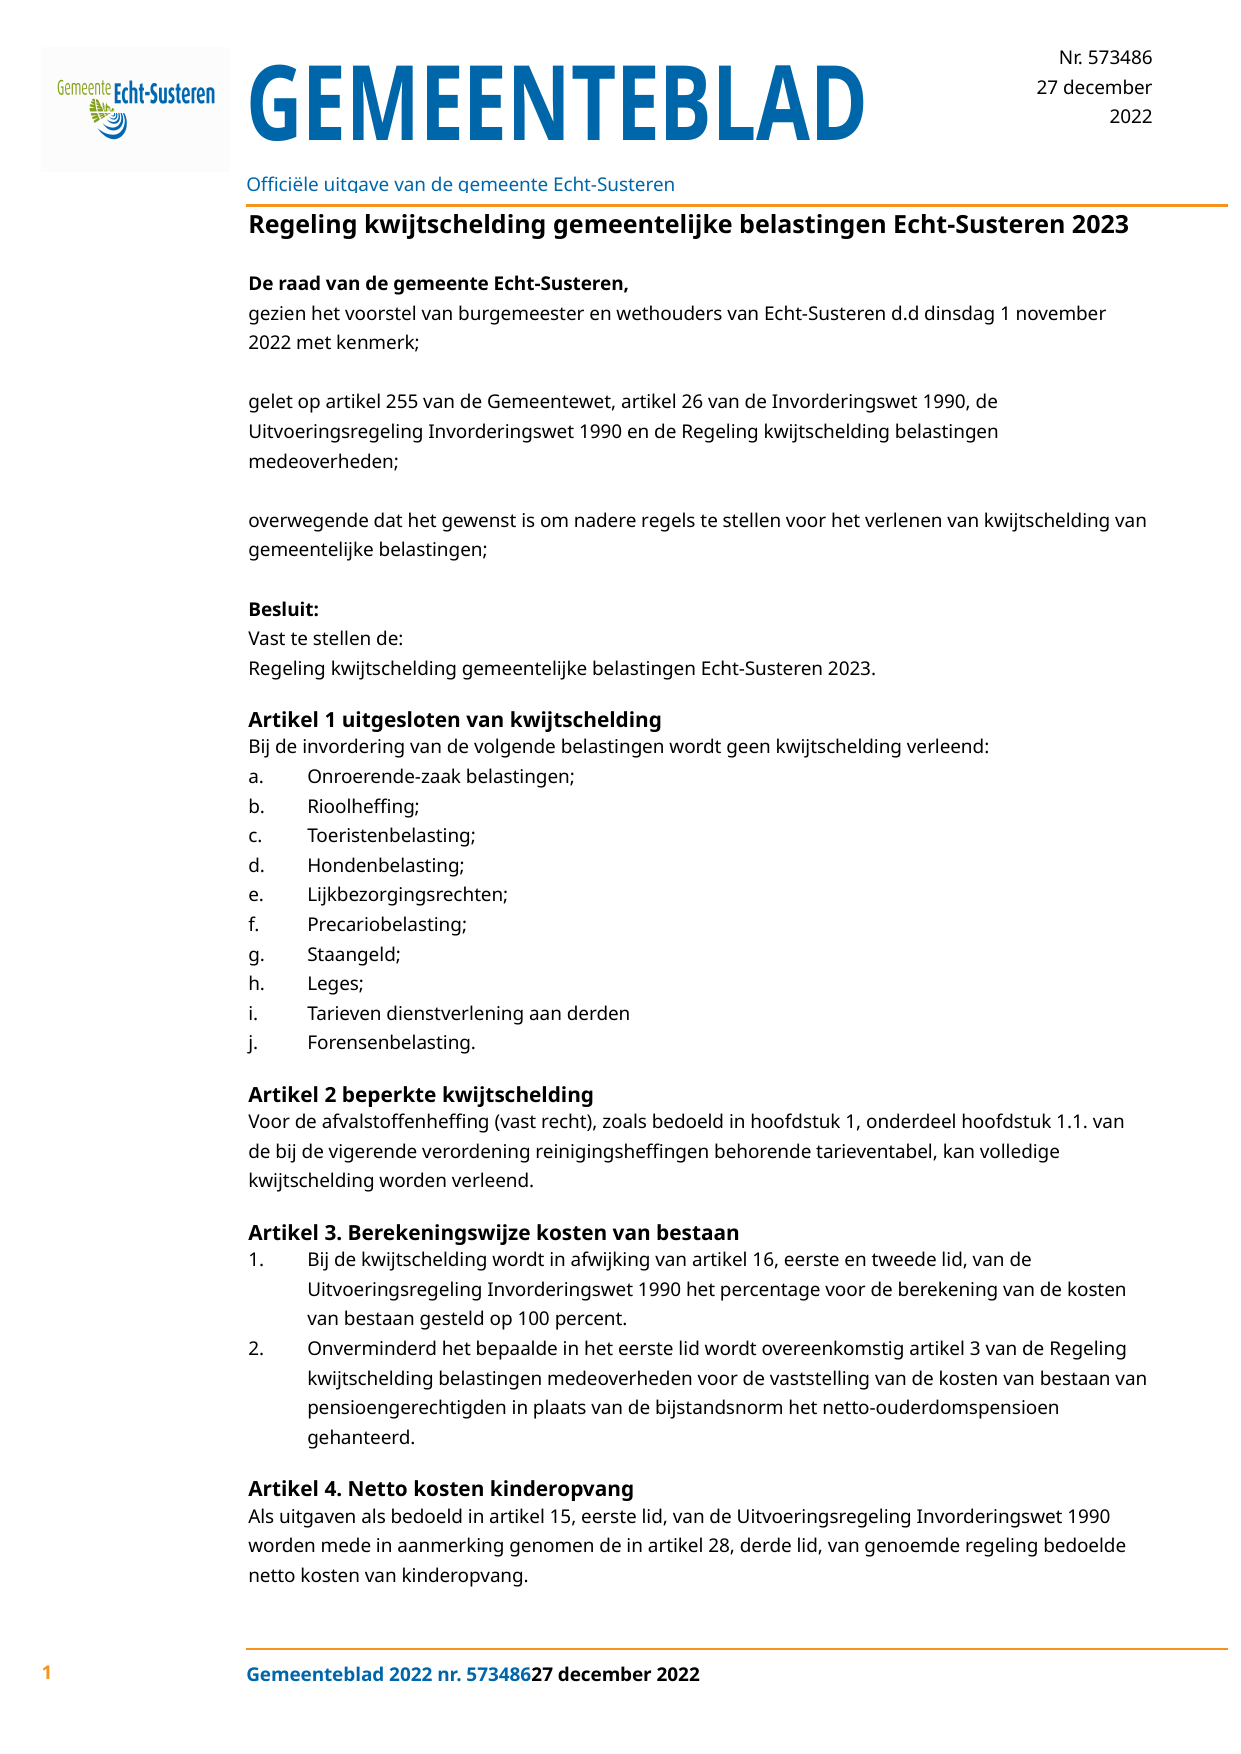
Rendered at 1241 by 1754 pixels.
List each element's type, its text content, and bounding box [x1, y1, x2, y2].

text Vast te stellen de: [248, 625, 1152, 651]
list Lijkbezorgingsrechten; [248, 882, 1152, 907]
text Als uitgaven als bedoeld in artikel 15, eerste lid, van de Uitvoeringsregeling Invorderingswet 1990 worden mede in aanmerking genomen de in artikel 28, derde lid, van genoemde regeling bedoelde netto kosten van kinderopvang. [248, 1503, 1152, 1588]
text De raad van de gemeente Echt-Susteren, [248, 270, 1152, 296]
text Artikel 4. Netto kosten kinderopvang [248, 1474, 1152, 1503]
list Forensenbelasting. [248, 1029, 1152, 1055]
list Precariobelasting; [248, 911, 1152, 937]
text Besluit: [248, 596, 1152, 621]
list Rioolheffing; [248, 793, 1152, 819]
list Bij de kwijtschelding wordt in afwijking van artikel 16, eerste en tweede lid, van de Uitvoeringsregeling Invorderingswet 1990 het percentage voor de berekening van de kosten van bestaan gesteld op 100 percent. [248, 1246, 1152, 1331]
text Regeling kwijtschelding gemeentelijke belastingen Echt-Susteren 2023 [248, 207, 1152, 241]
text Artikel 3. Berekeningswijze kosten van bestaan [248, 1218, 1152, 1246]
list Tarieven dienstverlening aan derden [248, 1000, 1152, 1026]
list Hondenbelasting; [248, 852, 1152, 878]
list Staangeld; [248, 941, 1152, 967]
text Bij de invordering van de volgende belastingen wordt geen kwijtschelding verleend: [248, 734, 1152, 759]
list Onverminderd het bepaalde in het eerste lid wordt overeenkomstig artikel 3 van de Regeling kwijtschelding belastingen medeoverheden voor de vaststelling van de kosten van bestaan van pensioengerechtigden in plaats van de bijstandsnorm het netto-ouderdomspensioen gehanteerd. [248, 1335, 1152, 1450]
text Artikel 1 uitgesloten van kwijtschelding [248, 705, 1152, 734]
picture [41, 47, 231, 172]
text gezien het voorstel van burgemeester en wethouders van Echt-Susteren d.d dinsdag 1 november 2022 met kenmerk; [248, 300, 1152, 355]
list Toeristenbelasting; [248, 822, 1152, 848]
text Regeling kwijtschelding gemeentelijke belastingen Echt-Susteren 2023. [248, 655, 1152, 681]
text gelet op artikel 255 van de Gemeentewet, artikel 26 van de Invorderingswet 1990, de Uitvoeringsregeling Invorderingswet 1990 en de Regeling kwijtschelding belastingen medeoverheden; [248, 389, 1152, 473]
list Onroerende-zaak belastingen; [248, 763, 1152, 789]
list Leges; [248, 970, 1152, 996]
text overwegende dat het gewenst is om nadere regels te stellen voor het verlenen van kwijtschelding van gemeentelijke belastingen; [248, 507, 1152, 562]
text Artikel 2 beperkte kwijtschelding [248, 1080, 1152, 1108]
text Voor de afvalstoffenheffing (vast recht), zoals bedoeld in hoofdstuk 1, onderdeel hoofdstuk 1.1. van de bij de vigerende verordening reinigingsheffingen behorende tarieventabel, kan volledige kwijtschelding worden verleend. [248, 1108, 1152, 1193]
